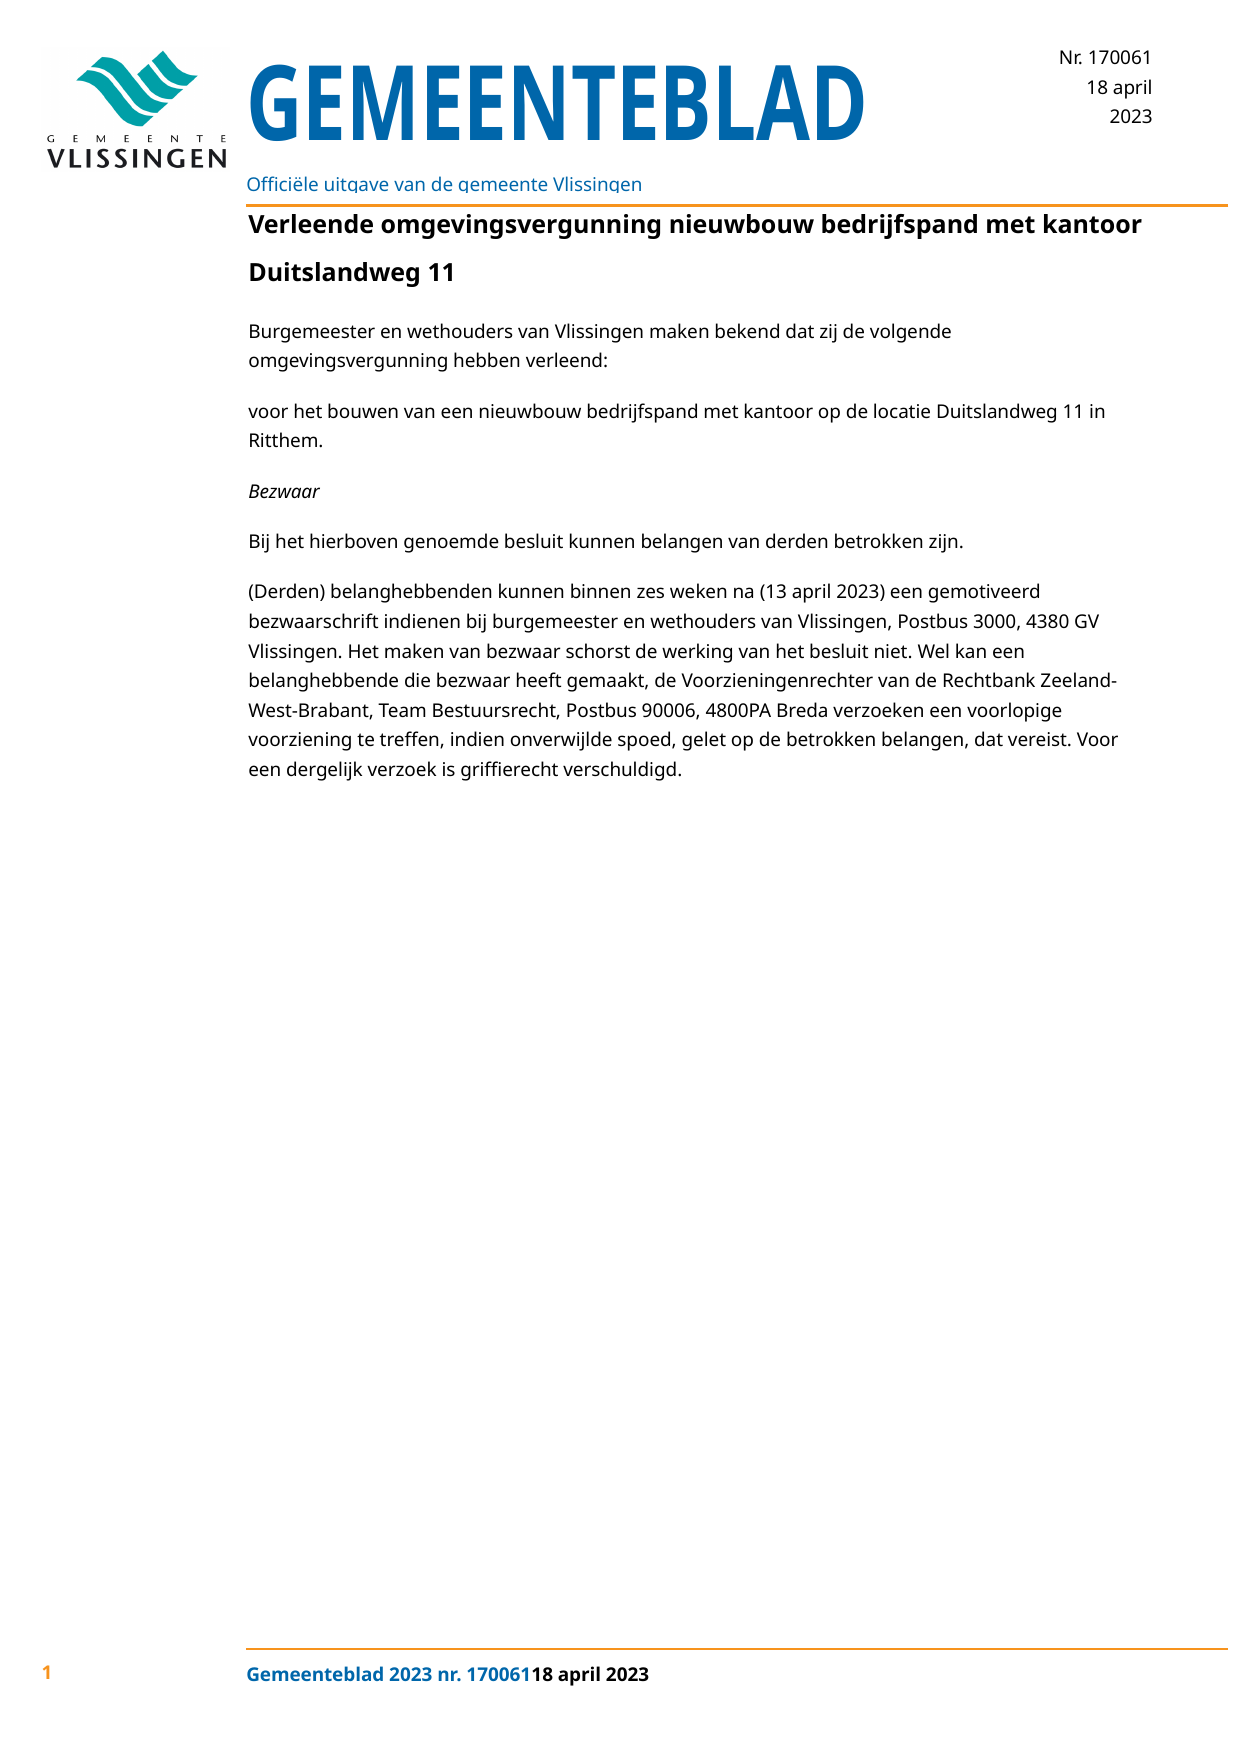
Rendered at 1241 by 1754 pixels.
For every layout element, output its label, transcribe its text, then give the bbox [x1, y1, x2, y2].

text (Derden) belanghebbenden kunnen binnen zes weken na (13 april 2023) een gemotiveerd bezwaarschrift indienen bij burgemeester en wethouders van Vlissingen, Postbus 3000, 4380 GV Vlissingen. Het maken van bezwaar schorst de werking van het besluit niet. Wel kan een belanghebbende die bezwaar heeft gemaakt, de Voorzieningenrechter van de Rechtbank Zeeland-West-Brabant, Team Bestuursrecht, Postbus 90006, 4800PA Breda verzoeken een voorlopige voorziening te treffen, indien onverwijlde spoed, gelet op de betrokken belangen, dat vereist. Voor een dergelijk verzoek is griffierecht verschuldigd. [248, 579, 1152, 782]
text Bezwaar [248, 478, 1152, 504]
picture [41, 47, 231, 172]
text Verleende omgevingsvergunning nieuwbouw bedrijfspand met kantoor Duitslandweg 11 [248, 207, 1152, 288]
text Burgemeester en wethouders van Vlissingen maken bekend dat zij de volgende omgevingsvergunning hebben verleend: [248, 318, 1152, 373]
text voor het bouwen van een nieuwbouw bedrijfspand met kantoor op de locatie Duitslandweg 11 in Ritthem. [248, 398, 1152, 453]
text Bij het hierboven genoemde besluit kunnen belangen van derden betrokken zijn. [248, 528, 1152, 554]
